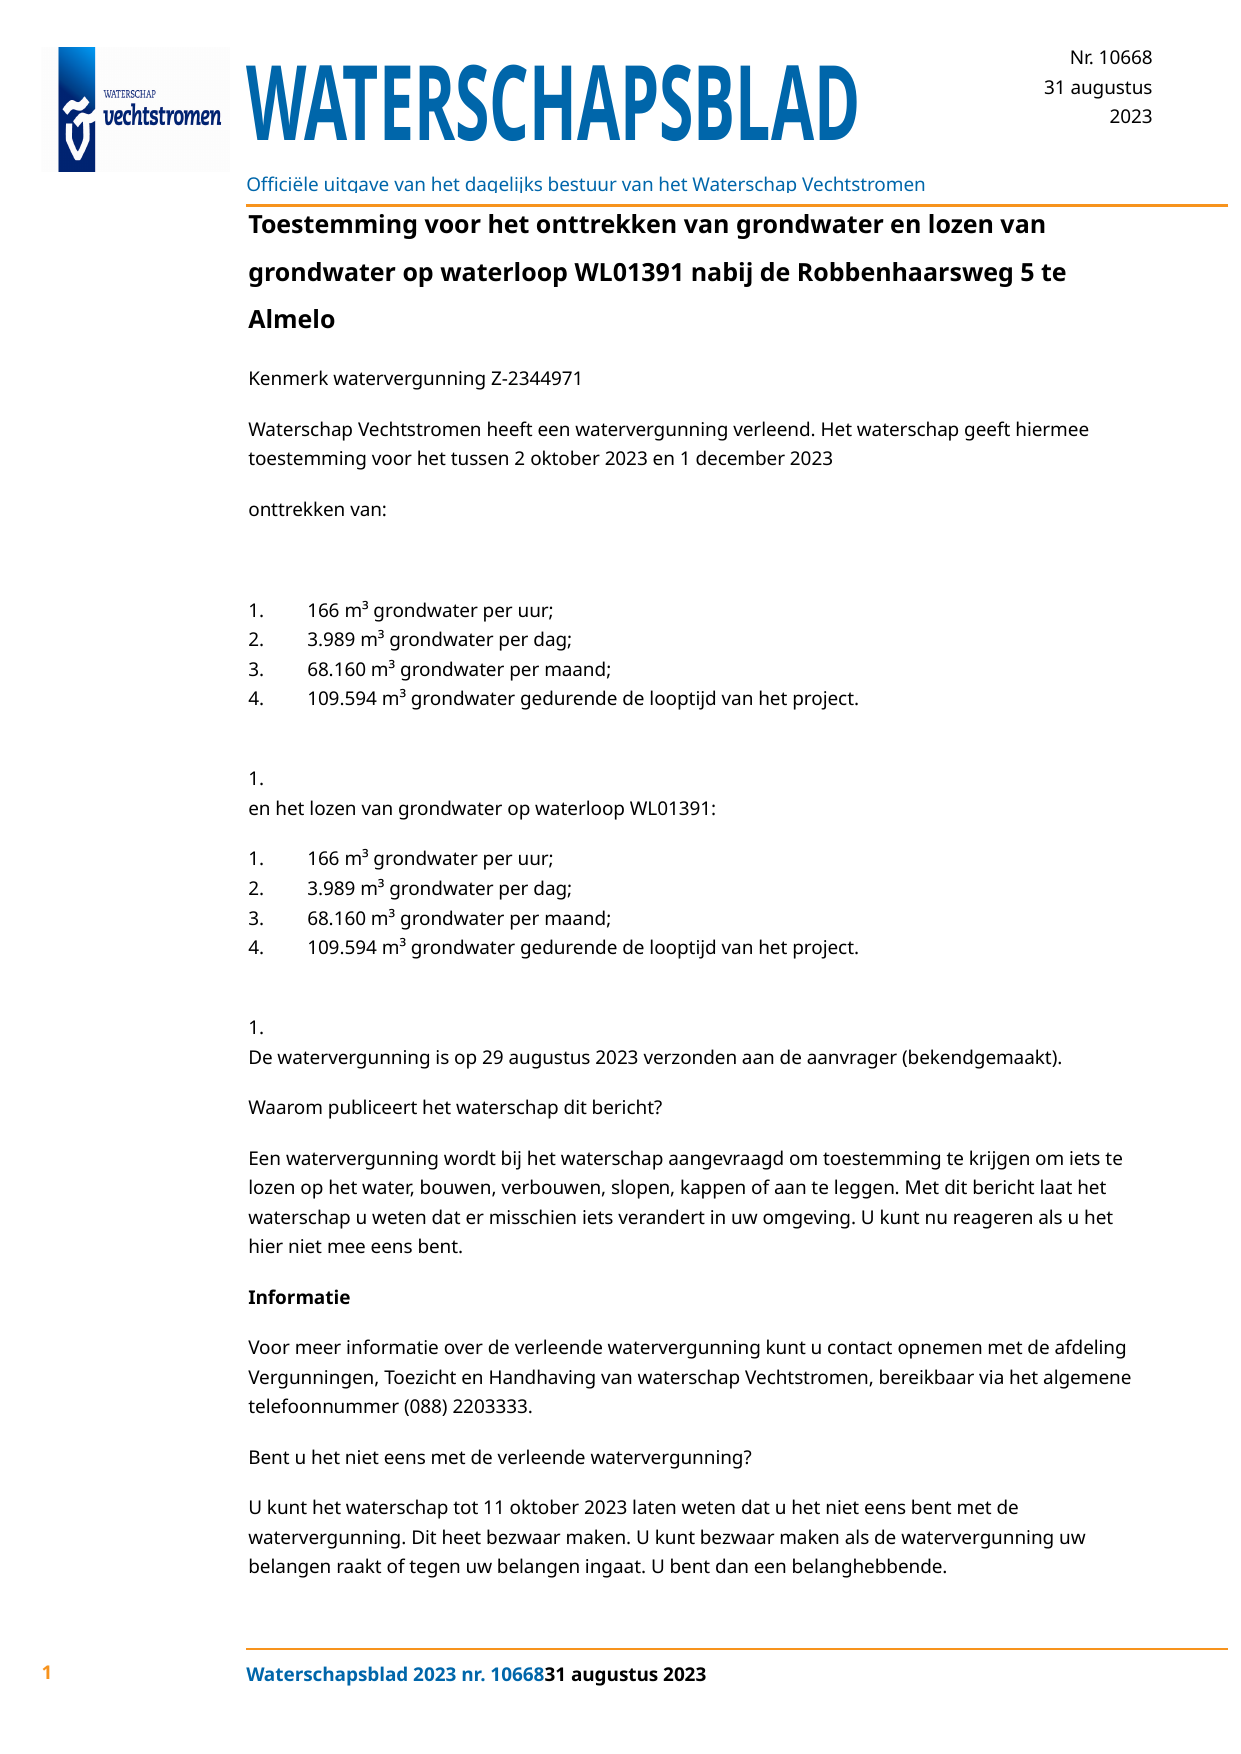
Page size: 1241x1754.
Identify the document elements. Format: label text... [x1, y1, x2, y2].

list 166 m³ grondwater per uur; [248, 597, 1152, 622]
list 68.160 m³ grondwater per maand; [248, 905, 1152, 930]
picture [41, 47, 231, 172]
list 109.594 m³ grondwater gedurende de looptijd van het project. [248, 934, 1152, 960]
list 3.989 m³ grondwater per dag; [248, 626, 1152, 652]
list 109.594 m³ grondwater gedurende de looptijd van het project. [248, 686, 1152, 711]
list 166 m³ grondwater per uur; [248, 846, 1152, 871]
text onttrekken van: [248, 496, 1152, 522]
text Waarom publiceert het waterschap dit bericht? [248, 1094, 1152, 1120]
text Informatie [248, 1284, 1152, 1309]
text U kunt het waterschap tot 11 oktober 2023 laten weten dat u het niet eens bent met de watervergunning. Dit heet bezwaar maken. U kunt bezwaar maken als de watervergunning uw belangen raakt of tegen uw belangen ingaat. U bent dan een belanghebbende. [248, 1494, 1152, 1579]
text en het lozen van grondwater op waterloop WL01391: [248, 795, 1152, 821]
text De watervergunning is op 29 augustus 2023 verzonden aan de aanvrager (bekendgemaakt). [248, 1044, 1152, 1069]
list 3.989 m³ grondwater per dag; [248, 875, 1152, 901]
text Voor meer informatie over de verleende watervergunning kunt u contact opnemen met de afdeling Vergunningen, Toezicht en Handhaving van waterschap Vechtstromen, bereikbaar via het algemene telefoonnummer (088) 2203333. [248, 1334, 1152, 1419]
text Bent u het niet eens met de verleende watervergunning? [248, 1444, 1152, 1469]
text Toestemming voor het onttrekken van grondwater en lozen van grondwater op waterloop WL01391 nabij de Robbenhaarsweg 5 te Almelo [248, 207, 1152, 336]
text Een watervergunning wordt bij het waterschap aangevraagd om toestemming te krijgen om iets te lozen op het water, bouwen, verbouwen, slopen, kappen of aan te leggen. Met dit bericht laat het waterschap u weten dat er misschien iets verandert in uw omgeving. U kunt nu reageren als u het hier niet mee eens bent. [248, 1145, 1152, 1259]
text Kenmerk watervergunning Z-2344971 [248, 366, 1152, 391]
text Waterschap Vechtstromen heeft een watervergunning verleend. Het waterschap geeft hiermee toestemming voor het tussen 2 oktober 2023 en 1 december 2023 [248, 416, 1152, 471]
list 68.160 m³ grondwater per maand; [248, 656, 1152, 682]
